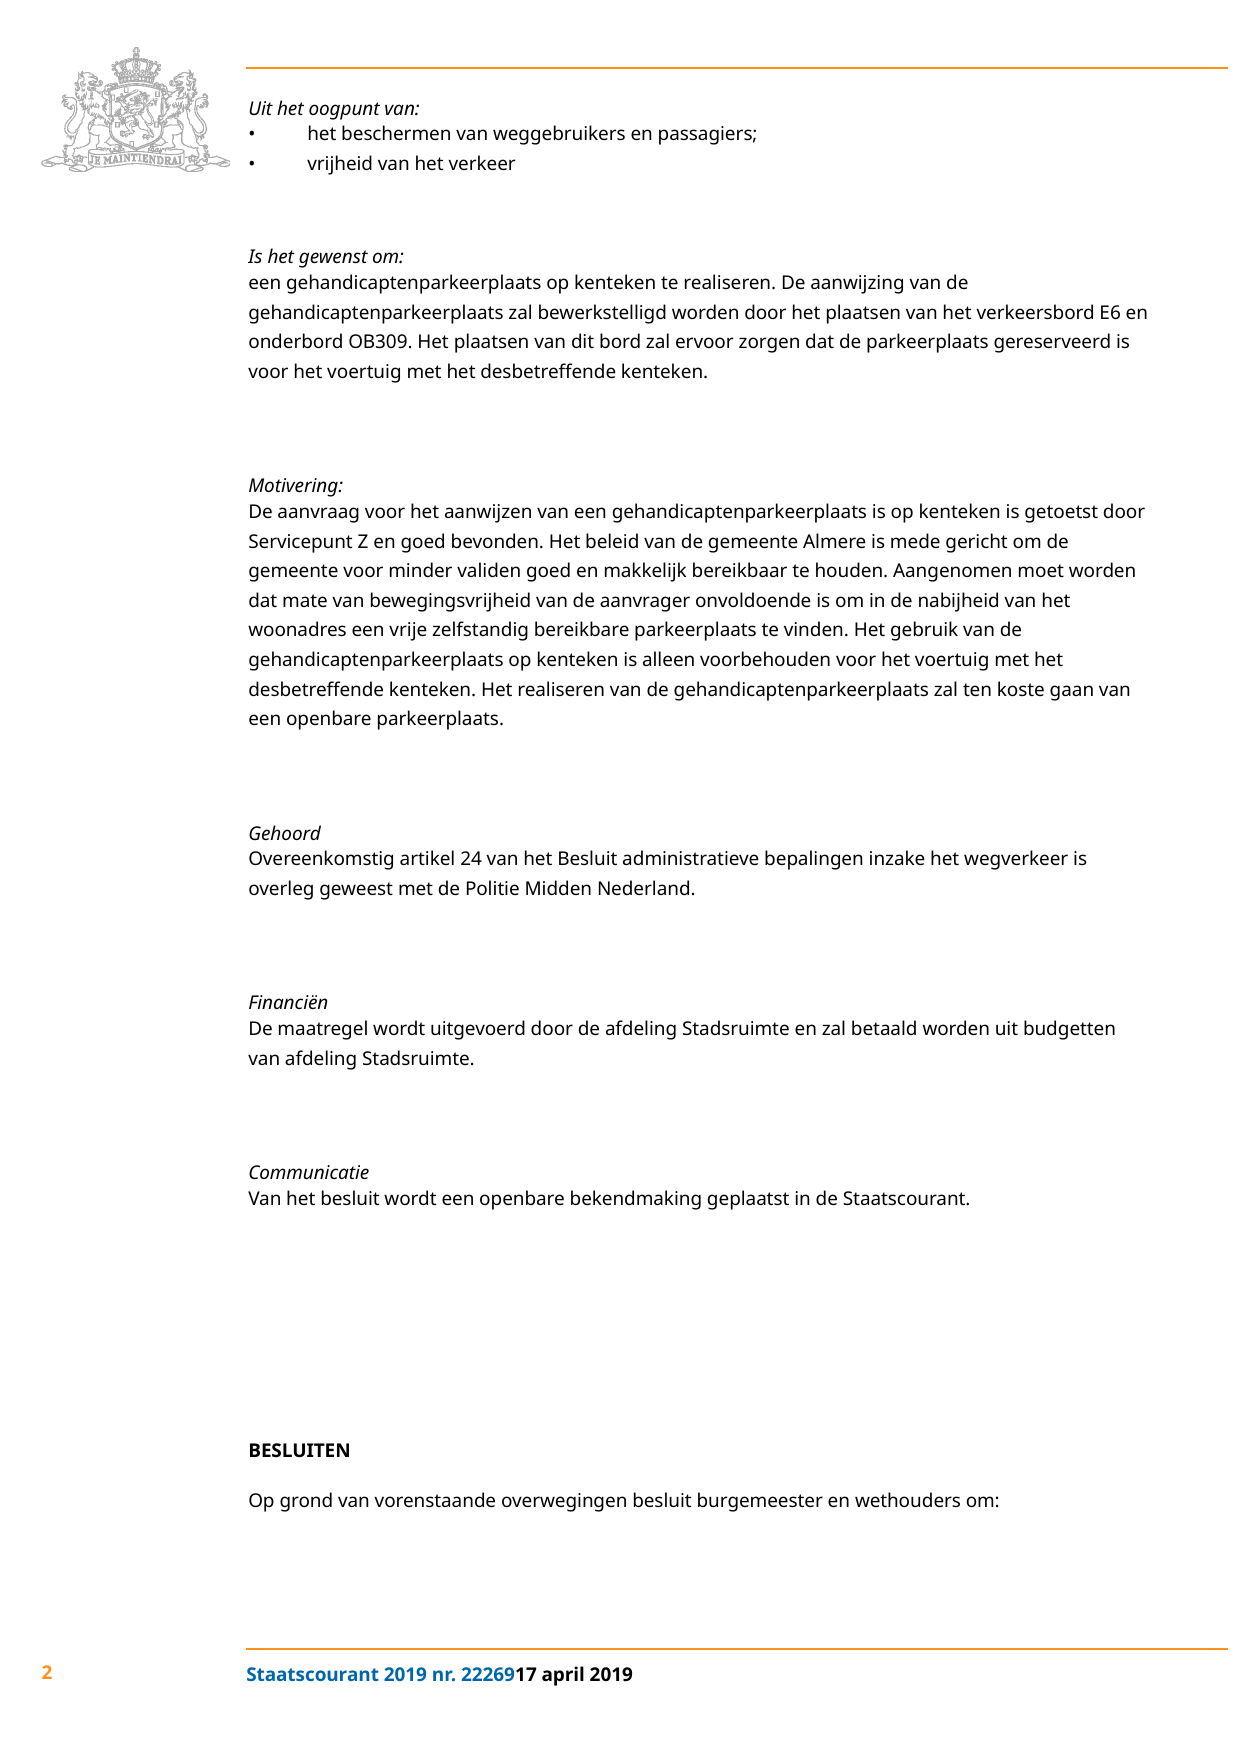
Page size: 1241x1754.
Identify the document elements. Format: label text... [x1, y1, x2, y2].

text Van het besluit wordt een openbare bekendmaking geplaatst in de Staatscourant. [248, 1185, 1152, 1211]
text een gehandicaptenparkeerplaats op kenteken te realiseren. De aanwijzing van de gehandicaptenparkeerplaats zal bewerkstelligd worden door het plaatsen van het verkeersbord E6 en onderbord OB309. Het plaatsen van dit bord zal ervoor zorgen dat de parkeerplaats gereserveerd is voor het voertuig met het desbetreffende kenteken. [248, 269, 1152, 384]
picture [41, 47, 231, 172]
text Overeenkomstig artikel 24 van het Besluit administratieve bepalingen inzake het wegverkeer is overleg geweest met de Politie Midden Nederland. [248, 845, 1152, 901]
text Is het gewenst om: [248, 244, 1152, 269]
text Financiën [248, 989, 1152, 1015]
list vrijheid van het verkeer [248, 150, 1152, 176]
text De maatregel wordt uitgevoerd door de afdeling Stadsruimte en zal betaald worden uit budgetten van afdeling Stadsruimte. [248, 1015, 1152, 1070]
text Uit het oogpunt van: [248, 95, 1152, 121]
text Gehoord [248, 820, 1152, 845]
text Communicatie [248, 1159, 1152, 1185]
text Op grond van vorenstaande overwegingen besluit burgemeester en wethouders om: [248, 1487, 1152, 1513]
text BESLUITEN [248, 1437, 1152, 1463]
text De aanvraag voor het aanwijzen van een gehandicaptenparkeerplaats is op kenteken is getoetst door Servicepunt Z en goed bevonden. Het beleid van de gemeente Almere is mede gericht om de gemeente voor minder validen goed en makkelijk bereikbaar te houden. Aangenomen moet worden dat mate van bewegingsvrijheid van de aanvrager onvoldoende is om in de nabijheid van het woonadres een vrije zelfstandig bereikbare parkeerplaats te vinden. Het gebruik van de gehandicaptenparkeerplaats op kenteken is alleen voorbehouden voor het voertuig met het desbetreffende kenteken. Het realiseren van de gehandicaptenparkeerplaats zal ten koste gaan van een openbare parkeerplaats. [248, 498, 1152, 731]
text Motivering: [248, 472, 1152, 498]
list het beschermen van weggebruikers en passagiers; [248, 121, 1152, 146]
